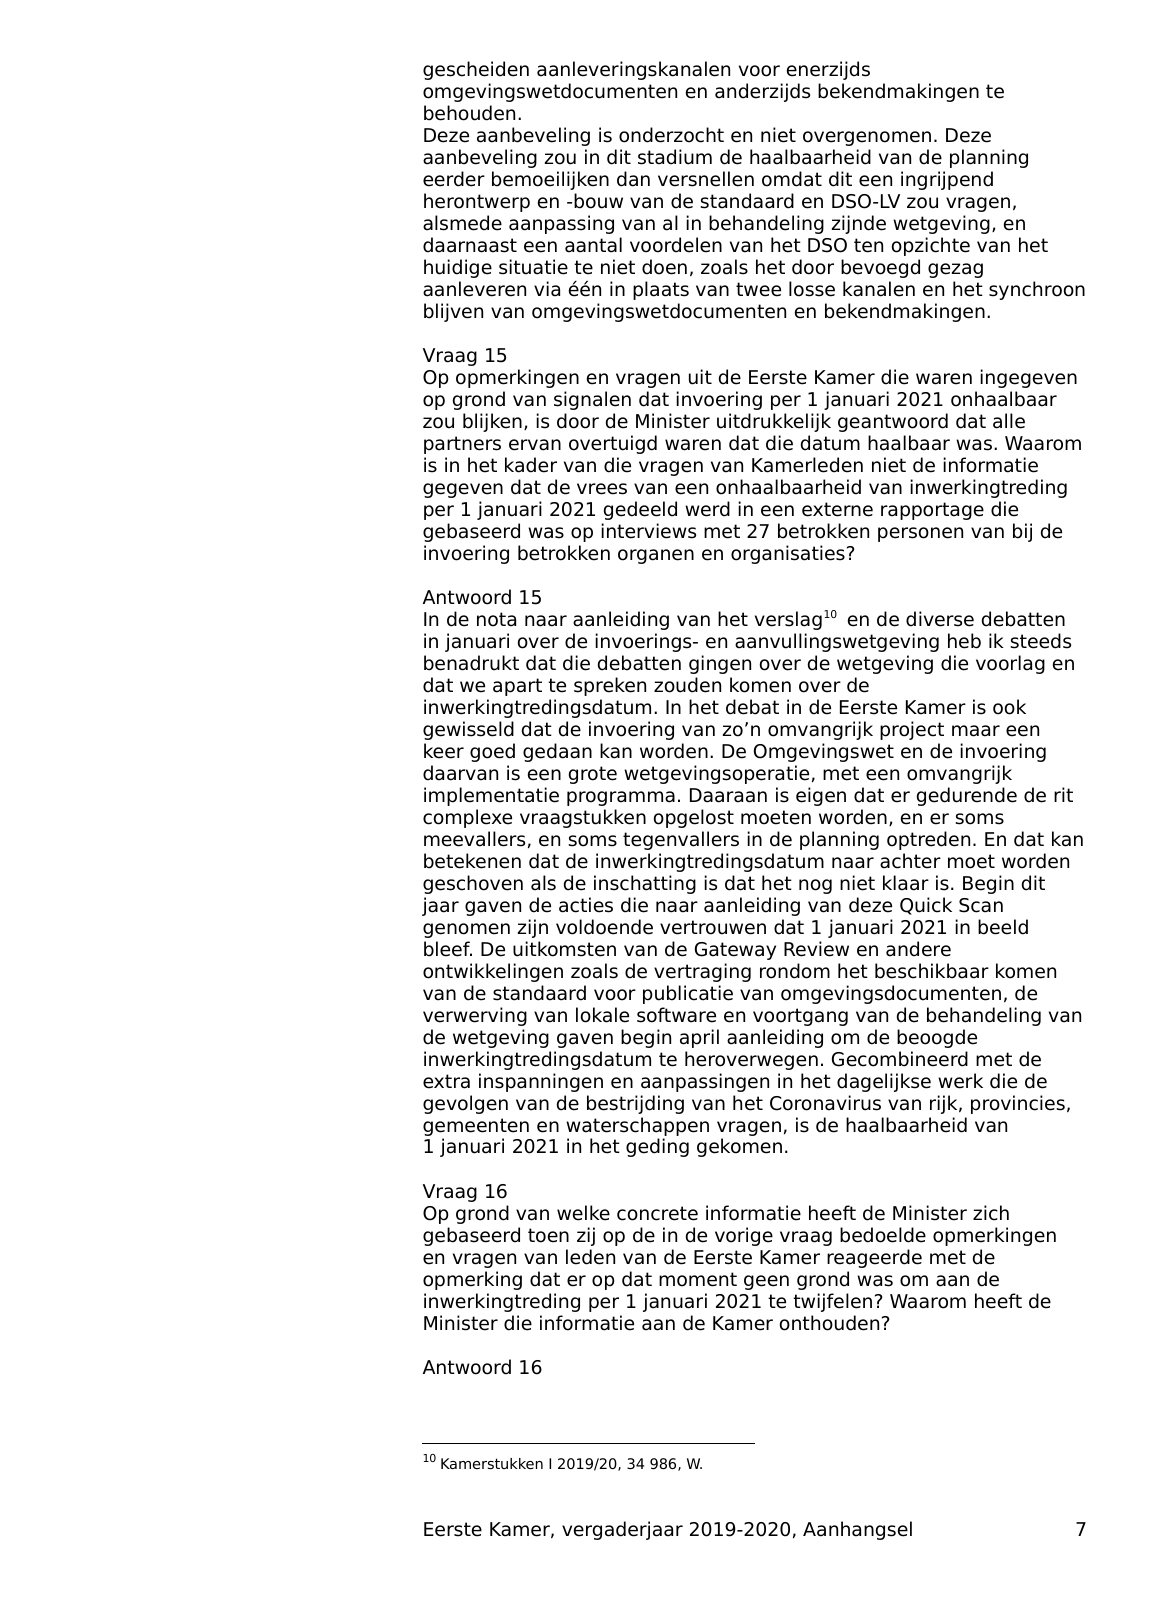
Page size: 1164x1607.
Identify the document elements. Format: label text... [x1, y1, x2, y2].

text Antwoord 16 [422, 1357, 1087, 1379]
text Op grond van welke concrete informatie heeft de Minister zich gebaseerd toen zij op de in de vorige vraag bedoelde opmerkingen en vragen van leden van de Eerste Kamer reageerde met de opmerking dat er op dat moment geen grond was om aan de inwerkingtreding per 1 januari 2021 te twijfelen? Waarom heeft de Minister die informatie aan de Kamer onthouden? [422, 1203, 1087, 1334]
text Vraag 16 [422, 1181, 1087, 1203]
text Op opmerkingen en vragen uit de Eerste Kamer die waren ingegeven op grond van signalen dat invoering per 1 januari 2021 onhaalbaar zou blijken, is door de Minister uitdrukkelijk geantwoord dat alle partners ervan overtuigd waren dat die datum haalbaar was. Waarom is in het kader van die vragen van Kamerleden niet de informatie gegeven dat de vrees van een onhaalbaarheid van inwerkingtreding per 1 januari 2021 gedeeld werd in een externe rapportage die gebaseerd was op interviews met 27 betrokken personen van bij de invoering betrokken organen en organisaties? [422, 367, 1087, 565]
text gescheiden aanleveringskanalen voor enerzijds omgevingswetdocumenten en anderzijds bekendmakingen te behouden. [422, 59, 1087, 125]
text In de nota naar aanleiding van het verslag en de diverse debatten in januari over de invoerings- en aanvullingswetgeving heb ik steeds benadrukt dat die debatten gingen over de wetgeving die voorlag en dat we apart te spreken zouden komen over de inwerkingtredingsdatum. In het debat in de Eerste Kamer is ook gewisseld dat de invoering van zo’n omvangrijk project maar een keer goed gedaan kan worden. De Omgevingswet en de invoering daarvan is een grote wetgevingsoperatie, met een omvangrijk implementatie programma. Daaraan is eigen dat er gedurende de rit complexe vraagstukken opgelost moeten worden, en er soms meevallers, en soms tegenvallers in de planning optreden. En dat kan betekenen dat de inwerkingtredingsdatum naar achter moet worden geschoven als de inschatting is dat het nog niet klaar is. Begin dit jaar gaven de acties die naar aanleiding van deze Quick Scan genomen zijn voldoende vertrouwen dat 1 januari 2021 in beeld bleef. De uitkomsten van de Gateway Review en andere ontwikkelingen zoals de vertraging rondom het beschikbaar komen van de standaard voor publicatie van omgevingsdocumenten, de verwerving van lokale software en voortgang van de behandeling van de wetgeving gaven begin april aanleiding om de beoogde inwerkingtredingsdatum te heroverwegen. Gecombineerd met de extra inspanningen en aanpassingen in het dagelijkse werk die de gevolgen van de bestrijding van het Coronavirus van rijk, provincies, gemeenten en waterschappen vragen, is de haalbaarheid van 1 januari 2021 in het geding gekomen. [422, 609, 1087, 1158]
text Kamerstukken I 2019/20, 34 986, W. [422, 1452, 1087, 1474]
text Antwoord 15 [422, 587, 1087, 609]
text Deze aanbeveling is onderzocht en niet overgenomen. Deze aanbeveling zou in dit stadium de haalbaarheid van de planning eerder bemoeilijken dan versnellen omdat dit een ingrijpend herontwerp en -bouw van de standaard en DSO-LV zou vragen, alsmede aanpassing van al in behandeling zijnde wetgeving, en daarnaast een aantal voordelen van het DSO ten opzichte van het huidige situatie te niet doen, zoals het door bevoegd gezag aanleveren via één in plaats van twee losse kanalen en het synchroon blijven van omgevingswetdocumenten en bekendmakingen. [422, 125, 1087, 323]
text Vraag 15 [422, 345, 1087, 367]
